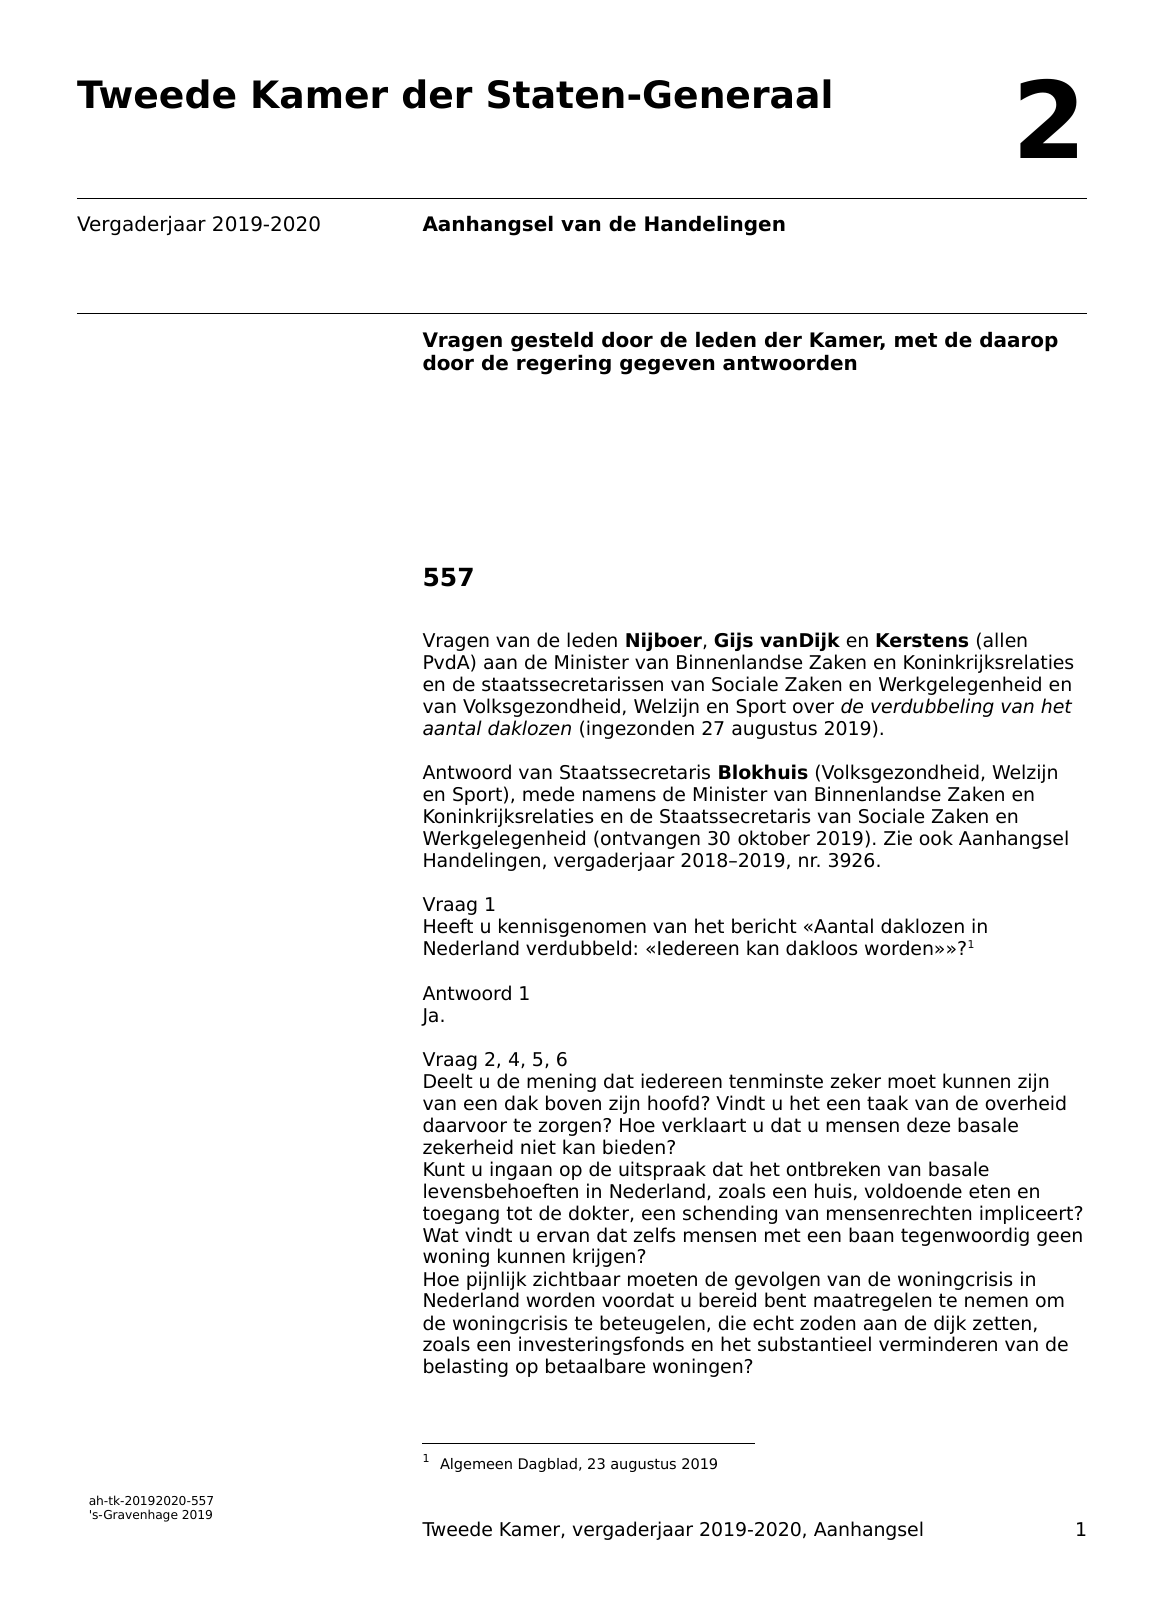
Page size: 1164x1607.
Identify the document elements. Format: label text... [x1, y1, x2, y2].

text Ja. [422, 1004, 1087, 1026]
text Vraag 2, 4, 5, 6 [422, 1049, 1087, 1071]
text Algemeen Dagblad, 23 augustus 2019 [422, 1452, 1087, 1474]
text Kunt u ingaan op de uitspraak dat het ontbreken van basale levensbehoeften in Nederland, zoals een huis, voldoende eten en toegang tot de dokter, een schending van mensenrechten impliceert? [422, 1158, 1087, 1224]
text Antwoord 1 [422, 982, 1087, 1004]
text 557 [422, 563, 1087, 592]
table_cell Aanhangsel van de Handelingen [422, 199, 1087, 313]
text Wat vindt u ervan dat zelfs mensen met een baan tegenwoordig geen woning kunnen krijgen? [422, 1224, 1087, 1268]
table_cell [77, 314, 422, 375]
text Deelt u de mening dat iedereen tenminste zeker moet kunnen zijn van een dak boven zijn hoofd? Vindt u het een taak van de overheid daarvoor te zorgen? Hoe verklaart u dat u mensen deze basale zekerheid niet kan bieden? [422, 1071, 1087, 1158]
text Hoe pijnlijk zichtbaar moeten de gevolgen van de woningcrisis in Nederland worden voordat u bereid bent maatregelen te nemen om de woningcrisis te beteugelen, die echt zoden aan de dijk zetten, zoals een investeringsfonds en het substantieel verminderen van de belasting op betaalbare woningen? [422, 1268, 1087, 1378]
text 's-Gravenhage 2019 [88, 1508, 323, 1522]
text Vragen van de leden Nijboer, Gijs vanDijk en Kerstens (allen PvdA) aan de Minister van Binnenlandse Zaken en Koninkrijksrelaties en de staatssecretarissen van Sociale Zaken en Werkgelegenheid en van Volksgezondheid, Welzijn en Sport over de verdubbeling van het aantal daklozen (ingezonden 27 augustus 2019). [422, 630, 1087, 740]
table_header 2 [886, 59, 1087, 198]
text Vraag 1 [422, 894, 1087, 916]
table_cell Vergaderjaar 2019-2020 [77, 199, 422, 313]
table_cell Vragen gesteld door de leden der Kamer, met de daarop door de regering gegeven antwoorden [422, 314, 1087, 375]
table_header Tweede Kamer der Staten-Generaal [77, 59, 886, 198]
text Antwoord van Staatssecretaris Blokhuis (Volksgezondheid, Welzijn en Sport), mede namens de Minister van Binnenlandse Zaken en Koninkrijksrelaties en de Staatssecretaris van Sociale Zaken en Werkgelegenheid (ontvangen 30 oktober 2019). Zie ook Aanhangsel Handelingen, vergaderjaar 2018–2019, nr. 3926. [422, 762, 1087, 872]
text Heeft u kennisgenomen van het bericht «Aantal daklozen in Nederland verdubbeld: «Iedereen kan dakloos worden»»? [422, 916, 1087, 960]
text ah-tk-20192020-557 [88, 1494, 323, 1508]
